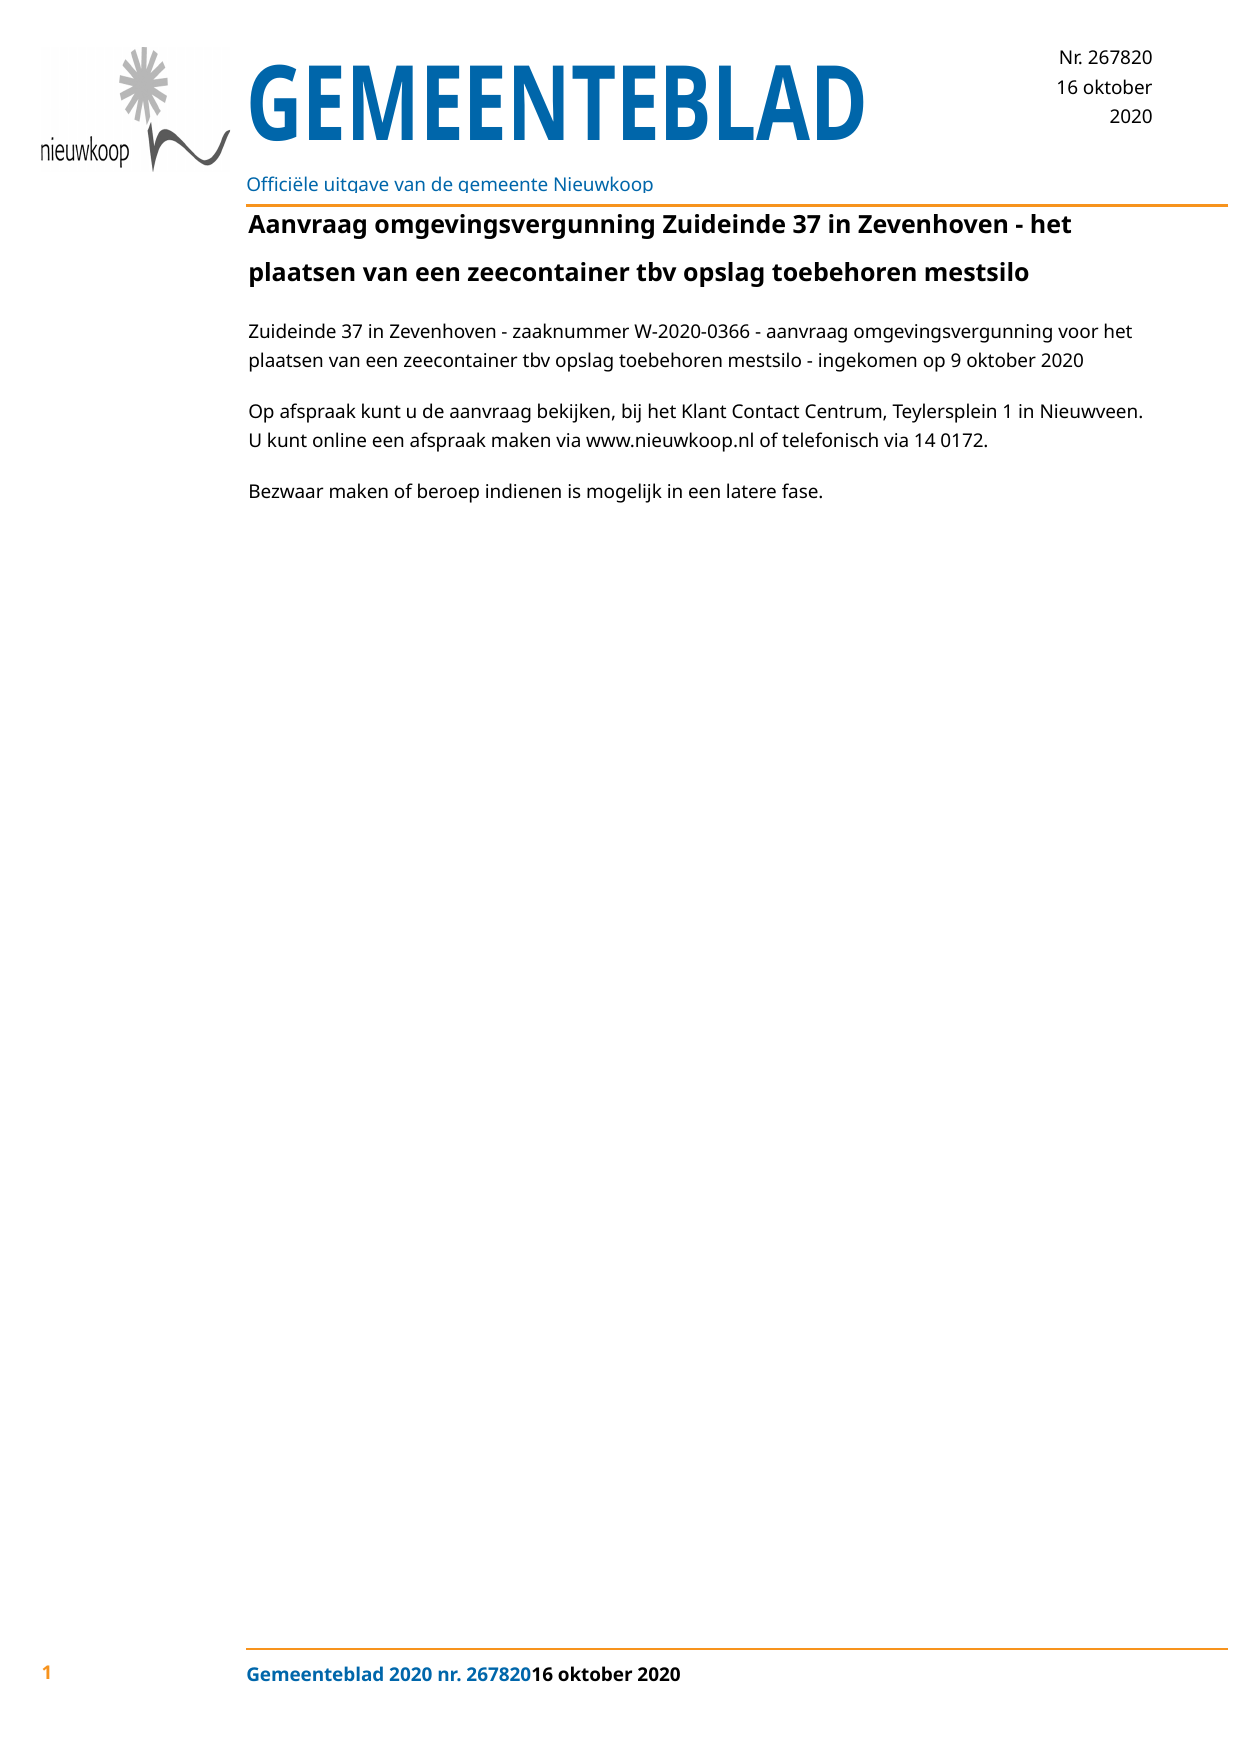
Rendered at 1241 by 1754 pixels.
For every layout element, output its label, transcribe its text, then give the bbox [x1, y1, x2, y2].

text Aanvraag omgevingsvergunning Zuideinde 37 in Zevenhoven - het plaatsen van een zeecontainer tbv opslag toebehoren mestsilo [248, 207, 1152, 288]
text Bezwaar maken of beroep indienen is mogelijk in een latere fase. [248, 478, 1152, 504]
text Op afspraak kunt u de aanvraag bekijken, bij het Klant Contact Centrum, Teylersplein 1 in Nieuwveen. U kunt online een afspraak maken via www.nieuwkoop.nl of telefonisch via 14 0172. [248, 398, 1152, 453]
text Zuideinde 37 in Zevenhoven - zaaknummer W-2020-0366 - aanvraag omgevingsvergunning voor het plaatsen van een zeecontainer tbv opslag toebehoren mestsilo - ingekomen op 9 oktober 2020 [248, 318, 1152, 373]
picture [41, 47, 231, 172]
